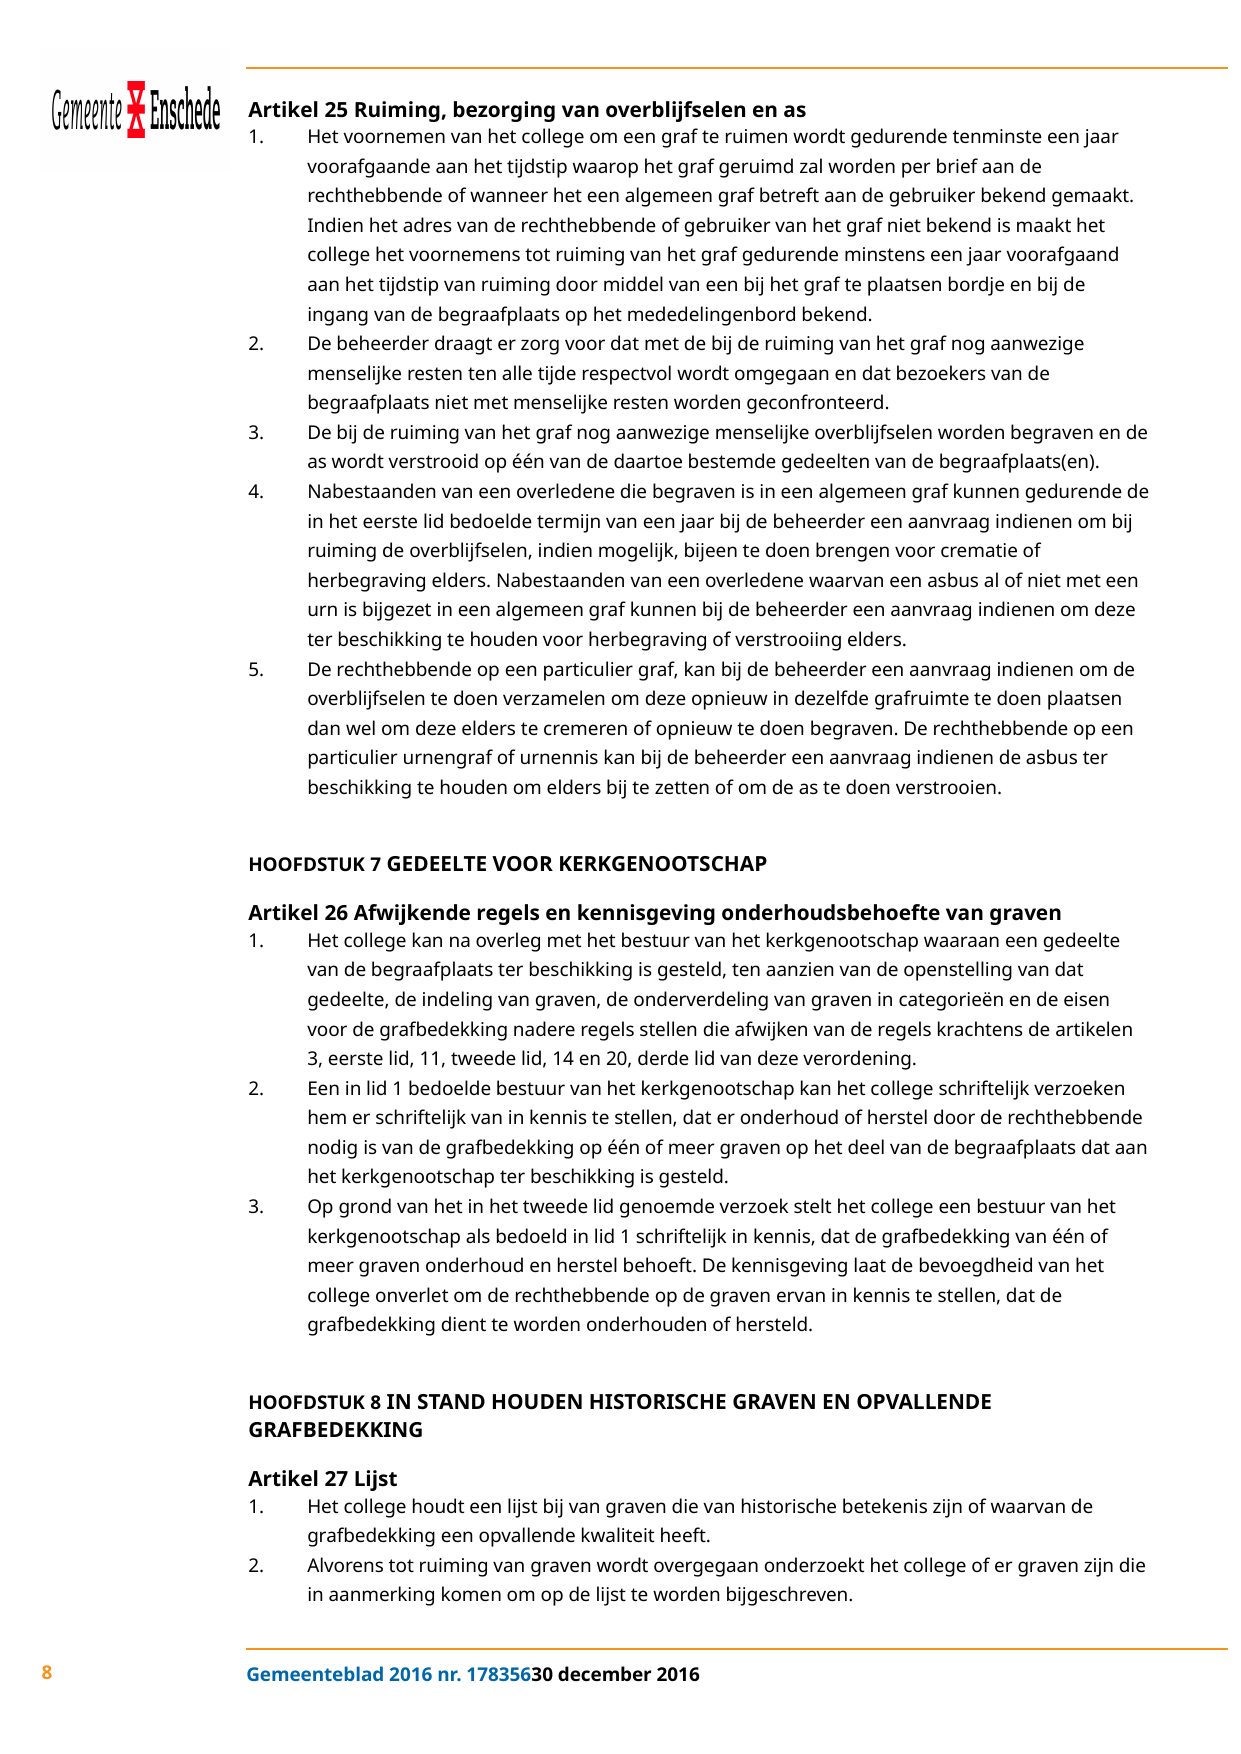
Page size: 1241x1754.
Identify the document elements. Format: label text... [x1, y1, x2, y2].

list Het college kan na overleg met het bestuur van het kerkgenootschap waaraan een gedeelte van de begraafplaats ter beschikking is gesteld, ten aanzien van de openstelling van dat gedeelte, de indeling van graven, de onderverdeling van graven in categorieën en de eisen voor de grafbedekking nadere regels stellen die afwijken van de regels krachtens de artikelen 3, eerste lid, 11, tweede lid, 14 en 20, derde lid van deze verordening. [248, 927, 1152, 1071]
text Artikel 26 Afwijkende regels en kennisgeving onderhoudsbehoefte van graven [248, 898, 1152, 927]
list Het college houdt een lijst bij van graven die van historische betekenis zijn of waarvan de grafbedekking een opvallende kwaliteit heeft. [248, 1493, 1152, 1548]
picture [41, 47, 231, 172]
list De beheerder draagt er zorg voor dat met de bij de ruiming van het graf nog aanwezige menselijke resten ten alle tijde respectvol wordt omgegaan en dat bezoekers van de begraafplaats niet met menselijke resten worden geconfronteerd. [248, 330, 1152, 415]
text HOOFDSTUK 7 GEDEELTE VOOR KERKGENOOTSCHAP [248, 849, 1152, 878]
text HOOFDSTUK 8 IN STAND HOUDEN HISTORISCHE GRAVEN EN OPVALLENDE GRAFBEDEKKING [248, 1387, 1152, 1444]
list Het voornemen van het college om een graf te ruimen wordt gedurende tenminste een jaar voorafgaande aan het tijdstip waarop het graf geruimd zal worden per brief aan de rechthebbende of wanneer het een algemeen graf betreft aan de gebruiker bekend gemaakt. Indien het adres van de rechthebbende of gebruiker van het graf niet bekend is maakt het college het voornemens tot ruiming van het graf gedurende minstens een jaar voorafgaand aan het tijdstip van ruiming door middel van een bij het graf te plaatsen bordje en bij de ingang van de begraafplaats op het mededelingenbord bekend. [248, 123, 1152, 326]
list Op grond van het in het tweede lid genoemde verzoek stelt het college een bestuur van het kerkgenootschap als bedoeld in lid 1 schriftelijk in kennis, dat de grafbedekking van één of meer graven onderhoud en herstel behoeft. De kennisgeving laat de bevoegdheid van het college onverlet om de rechthebbende op de graven ervan in kennis te stellen, dat de grafbedekking dient te worden onderhouden of hersteld. [248, 1193, 1152, 1337]
list Nabestaanden van een overledene die begraven is in een algemeen graf kunnen gedurende de in het eerste lid bedoelde termijn van een jaar bij de beheerder een aanvraag indienen om bij ruiming de overblijfselen, indien mogelijk, bijeen te doen brengen voor crematie of herbegraving elders. Nabestaanden van een overledene waarvan een asbus al of niet met een urn is bijgezet in een algemeen graf kunnen bij de beheerder een aanvraag indienen om deze ter beschikking te houden voor herbegraving of verstrooiing elders. [248, 478, 1152, 652]
list Een in lid 1 bedoelde bestuur van het kerkgenootschap kan het college schriftelijk verzoeken hem er schriftelijk van in kennis te stellen, dat er onderhoud of herstel door de rechthebbende nodig is van de grafbedekking op één of meer graven op het deel van de begraafplaats dat aan het kerkgenootschap ter beschikking is gesteld. [248, 1075, 1152, 1189]
list Alvorens tot ruiming van graven wordt overgegaan onderzoekt het college of er graven zijn die in aanmerking komen om op de lijst te worden bijgeschreven. [248, 1552, 1152, 1607]
list De bij de ruiming van het graf nog aanwezige menselijke overblijfselen worden begraven en de as wordt verstrooid op één van de daartoe bestemde gedeelten van de begraafplaats(en). [248, 419, 1152, 474]
list De rechthebbende op een particulier graf, kan bij de beheerder een aanvraag indienen om de overblijfselen te doen verzamelen om deze opnieuw in dezelfde grafruimte te doen plaatsen dan wel om deze elders te cremeren of opnieuw te doen begraven. De rechthebbende op een particulier urnengraf of urnennis kan bij de beheerder een aanvraag indienen de asbus ter beschikking te houden om elders bij te zetten of om de as te doen verstrooien. [248, 656, 1152, 800]
text Artikel 25 Ruiming, bezorging van overblijfselen en as [248, 95, 1152, 123]
text Artikel 27 Lijst [248, 1464, 1152, 1493]
